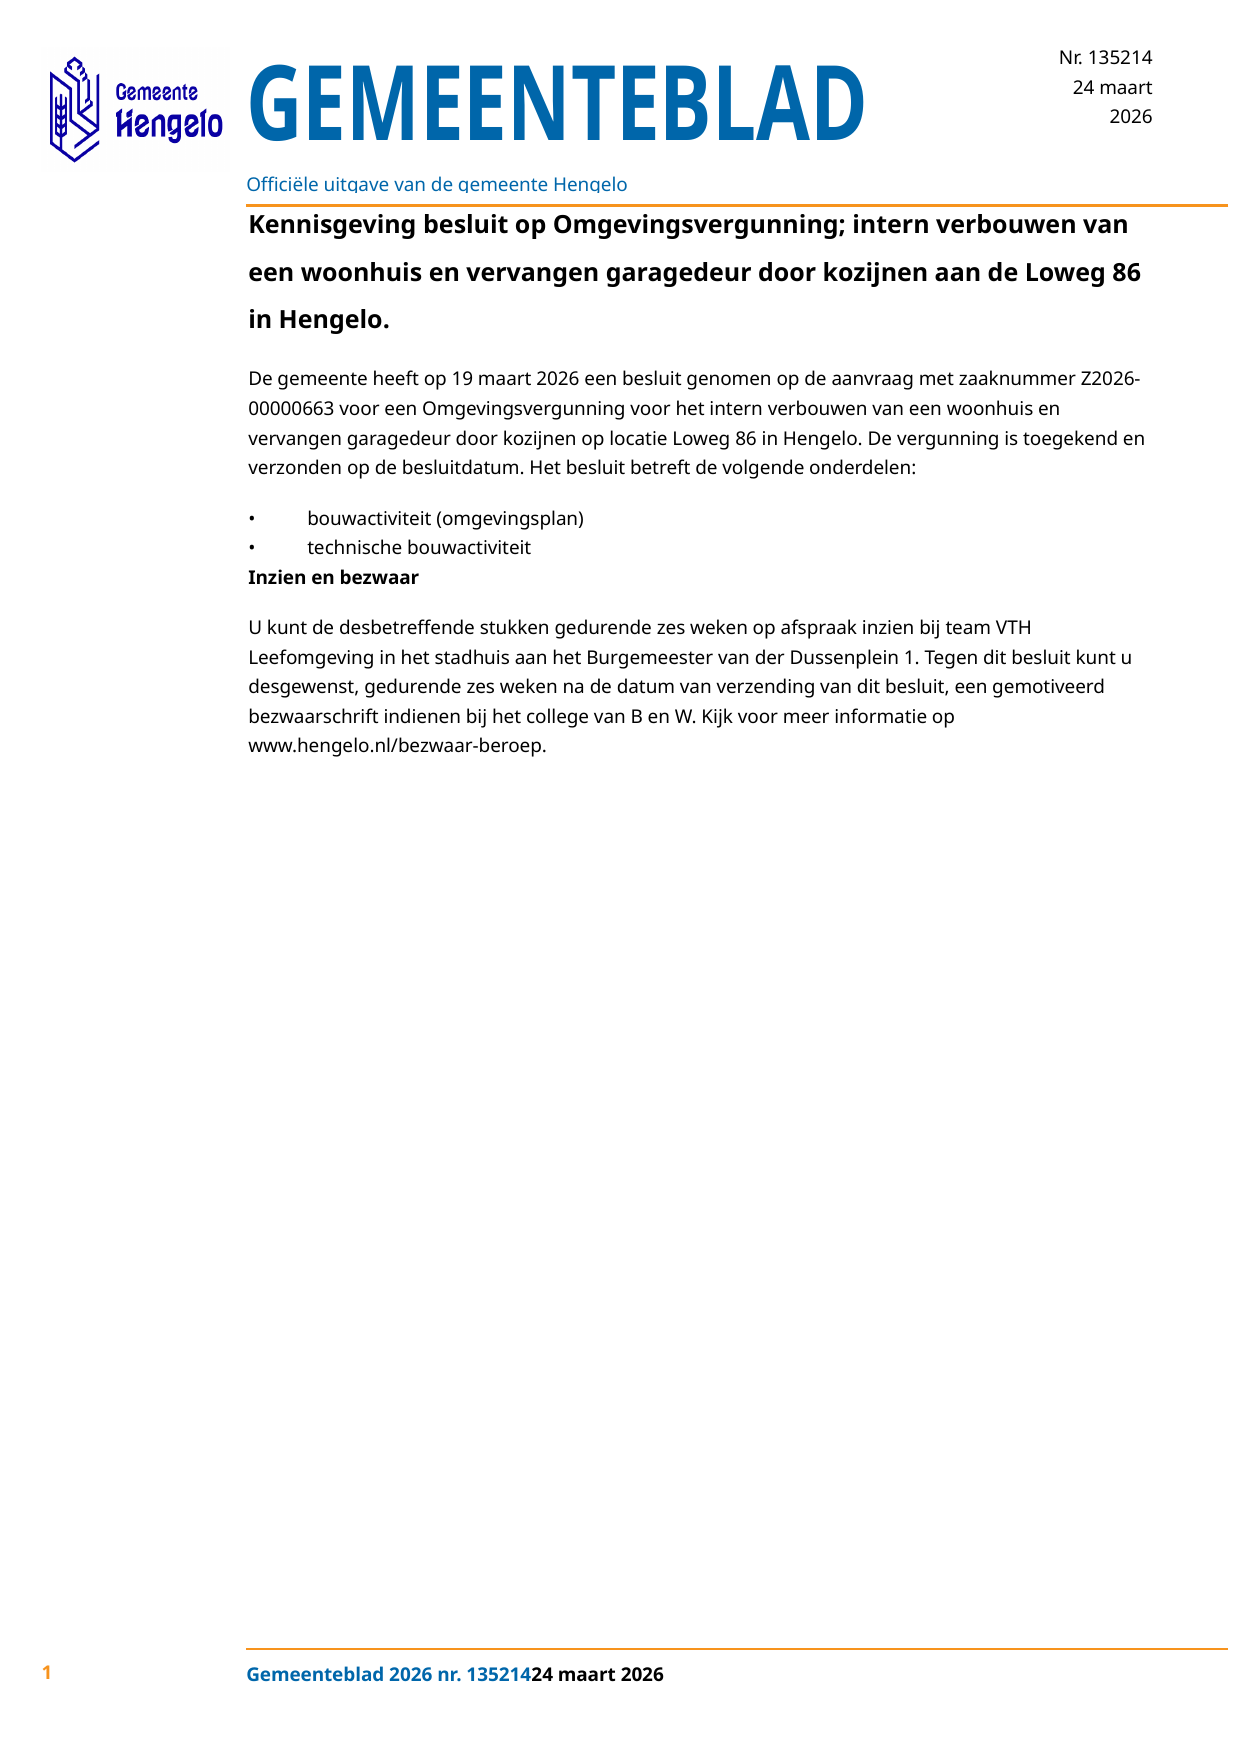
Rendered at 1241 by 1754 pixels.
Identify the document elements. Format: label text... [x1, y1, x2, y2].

text De gemeente heeft op 19 maart 2026 een besluit genomen op de aanvraag met zaaknummer Z2026-00000663 voor een Omgevingsvergunning voor het intern verbouwen van een woonhuis en vervangen garagedeur door kozijnen op locatie Loweg 86 in Hengelo. De vergunning is toegekend en verzonden op de besluitdatum. Het besluit betreft de volgende onderdelen: [248, 366, 1152, 480]
list bouwactiviteit (omgevingsplan) [248, 505, 1152, 530]
text U kunt de desbetreffende stukken gedurende zes weken op afspraak inzien bij team VTH Leefomgeving in het stadhuis aan het Burgemeester van der Dussenplein 1. Tegen dit besluit kunt u desgewenst, gedurende zes weken na de datum van verzending van dit besluit, een gemotiveerd bezwaarschrift indienen bij het college van B en W. Kijk voor meer informatie op www.hengelo.nl/bezwaar-beroep. [248, 614, 1152, 758]
text Inzien en bezwaar [248, 564, 1152, 589]
picture [41, 47, 231, 172]
text Kennisgeving besluit op Omgevingsvergunning; intern verbouwen van een woonhuis en vervangen garagedeur door kozijnen aan de Loweg 86 in Hengelo. [248, 207, 1152, 336]
list technische bouwactiviteit [248, 534, 1152, 560]
